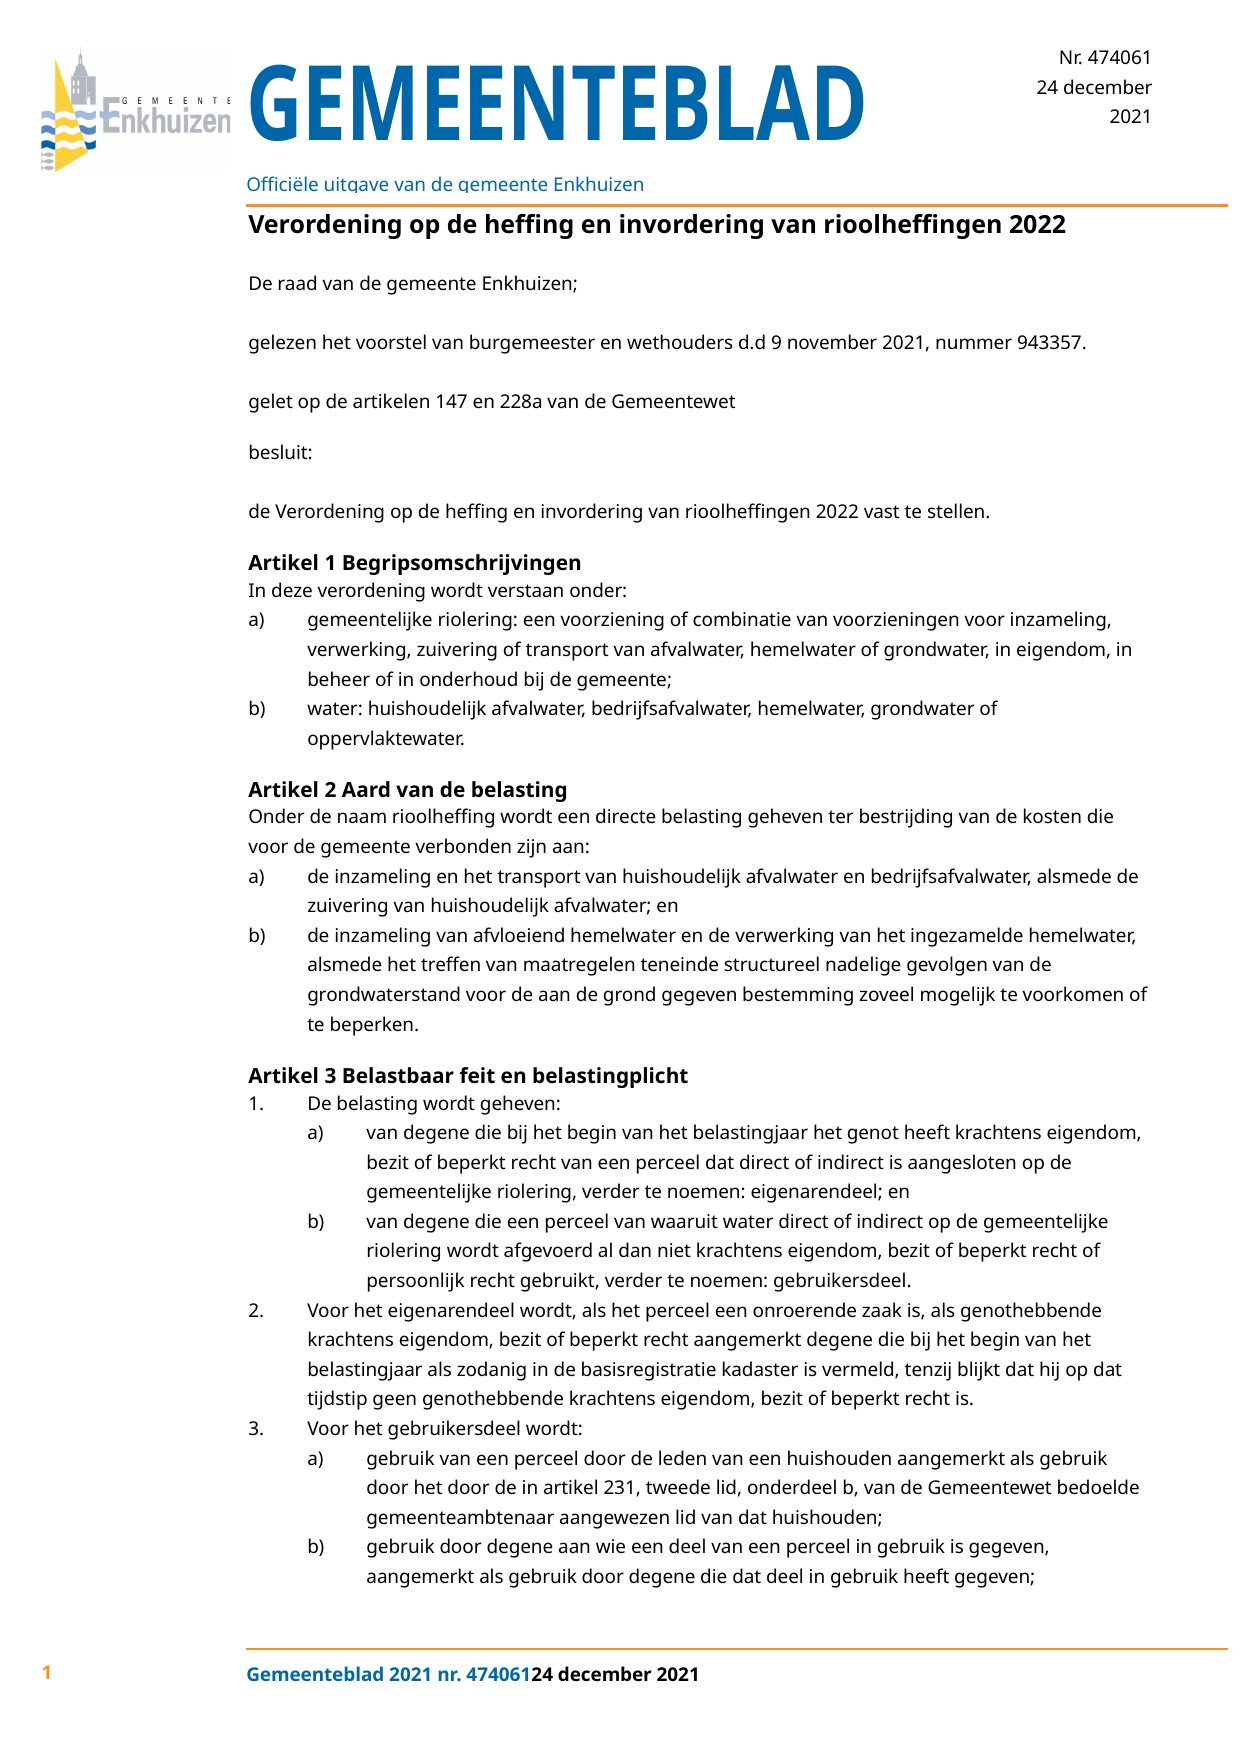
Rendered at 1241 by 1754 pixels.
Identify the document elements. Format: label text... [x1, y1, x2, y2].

picture [41, 47, 231, 172]
text Artikel 2 Aard van de belasting [248, 775, 1152, 804]
list gebruik van een perceel door de leden van een huishouden aangemerkt als gebruik door het door de in artikel 231, tweede lid, onderdeel b, van de Gemeentewet bedoelde gemeenteambtenaar aangewezen lid van dat huishouden; [307, 1445, 1152, 1529]
text de Verordening op de heffing en invordering van rioolheffingen 2022 vast te stellen. [248, 498, 1152, 524]
text gelet op de artikelen 147 en 228a van de Gemeentewet [248, 389, 1152, 414]
text Verordening op de heffing en invordering van rioolheffingen 2022 [248, 207, 1152, 241]
list van degene die een perceel van waaruit water direct of indirect op de gemeentelijke riolering wordt afgevoerd al dan niet krachtens eigendom, bezit of beperkt recht of persoonlijk recht gebruikt, verder te noemen: gebruikersdeel. [307, 1208, 1152, 1293]
list gebruik door degene aan wie een deel van een perceel in gebruik is gegeven, aangemerkt als gebruik door degene die dat deel in gebruik heeft gegeven; [307, 1533, 1152, 1589]
text Artikel 1 Begripsomschrijvingen [248, 548, 1152, 577]
text Artikel 3 Belastbaar feit en belastingplicht [248, 1061, 1152, 1090]
list van degene die bij het begin van het belastingjaar het genot heeft krachtens eigendom, bezit of beperkt recht van een perceel dat direct of indirect is aangesloten op de gemeentelijke riolering, verder te noemen: eigenarendeel; en [307, 1119, 1152, 1204]
text besluit: [248, 439, 1152, 465]
list Voor het gebruikersdeel wordt: [248, 1415, 1152, 1441]
text In deze verordening wordt verstaan onder: [248, 577, 1152, 603]
list de inzameling van afvloeiend hemelwater en de verwerking van het ingezamelde hemelwater, alsmede het treffen van maatregelen teneinde structureel nadelige gevolgen van de grondwaterstand voor de aan de grond gegeven bestemming zoveel mogelijk te voorkomen of te beperken. [248, 922, 1152, 1037]
text De raad van de gemeente Enkhuizen; [248, 270, 1152, 296]
text gelezen het voorstel van burgemeester en wethouders d.d 9 november 2021, nummer 943357. [248, 329, 1152, 355]
text Onder de naam rioolheffing wordt een directe belasting geheven ter bestrijding van de kosten die voor de gemeente verbonden zijn aan: [248, 804, 1152, 859]
list gemeentelijke riolering: een voorziening of combinatie van voorzieningen voor inzameling, verwerking, zuivering of transport van afvalwater, hemelwater of grondwater, in eigendom, in beheer of in onderhoud bij de gemeente; [248, 607, 1152, 691]
list de inzameling en het transport van huishoudelijk afvalwater en bedrijfsafvalwater, alsmede de zuivering van huishoudelijk afvalwater; en [248, 863, 1152, 918]
list De belasting wordt geheven: [248, 1090, 1152, 1115]
list water: huishoudelijk afvalwater, bedrijfsafvalwater, hemelwater, grondwater of oppervlaktewater. [248, 695, 1152, 751]
list Voor het eigenarendeel wordt, als het perceel een onroerende zaak is, als genothebbende krachtens eigendom, bezit of beperkt recht aangemerkt degene die bij het begin van het belastingjaar als zodanig in de basisregistratie kadaster is vermeld, tenzij blijkt dat hij op dat tijdstip geen genothebbende krachtens eigendom, bezit of beperkt recht is. [248, 1297, 1152, 1411]
